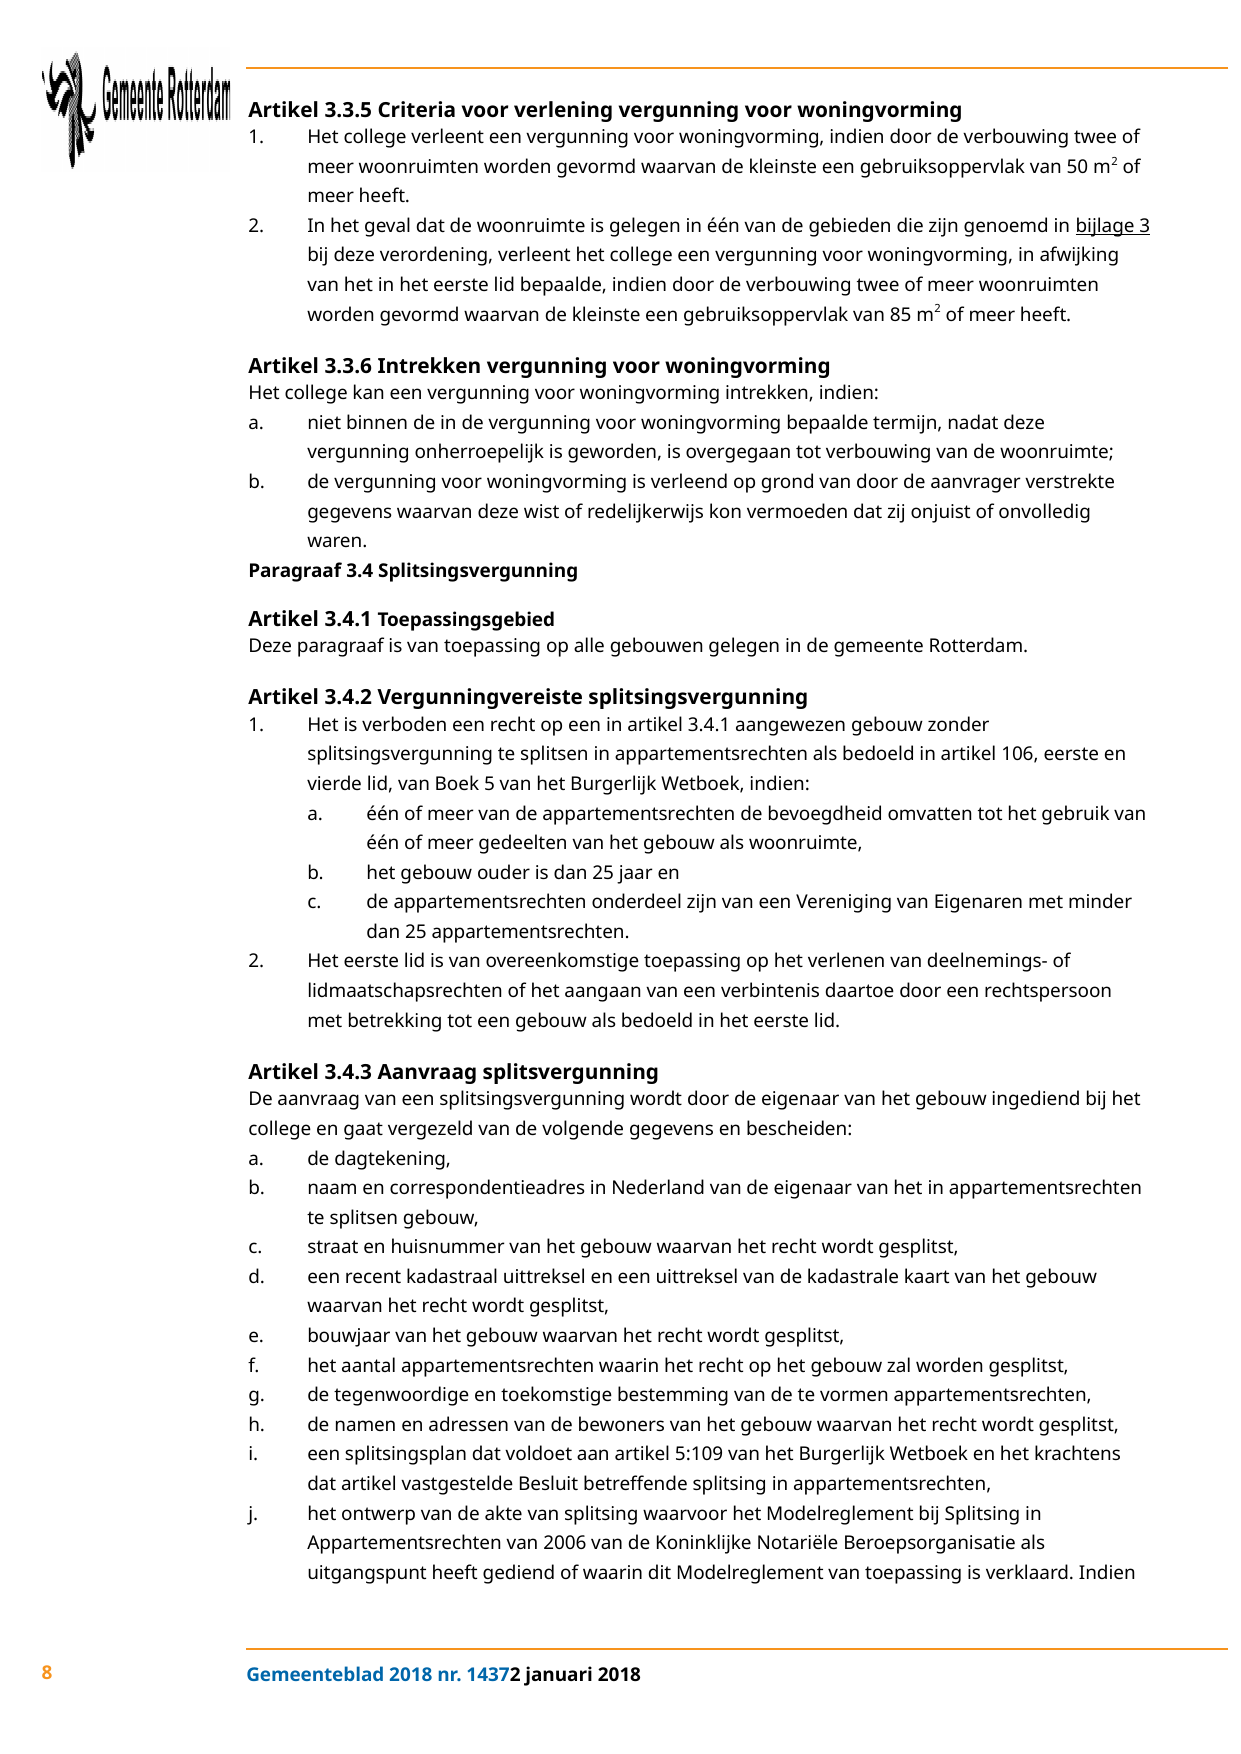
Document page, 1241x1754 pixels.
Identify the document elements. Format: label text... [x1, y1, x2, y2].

list een recent kadastraal uittreksel en een uittreksel van de kadastrale kaart van het gebouw waarvan het recht wordt gesplitst, [248, 1263, 1152, 1318]
picture [41, 47, 231, 172]
text Artikel 3.3.5 Criteria voor verlening vergunning voor woningvorming [248, 95, 1152, 123]
list een splitsingsplan dat voldoet aan artikel 5:109 van het Burgerlijk Wetboek en het krachtens dat artikel vastgestelde Besluit betreffende splitsing in appartementsrechten, [248, 1441, 1152, 1496]
list de vergunning voor woningvorming is verleend op grond van door de aanvrager verstrekte gegevens waarvan deze wist of redelijkerwijs kon vermoeden dat zij onjuist of onvolledig waren. [248, 468, 1152, 553]
list niet binnen de in de vergunning voor woningvorming bepaalde termijn, nadat deze vergunning onherroepelijk is geworden, is overgegaan tot verbouwing van de woonruimte; [248, 409, 1152, 464]
text De aanvraag van een splitsingsvergunning wordt door de eigenaar van het gebouw ingediend bij het college en gaat vergezeld van de volgende gegevens en bescheiden: [248, 1086, 1152, 1141]
list straat en huisnummer van het gebouw waarvan het recht wordt gesplitst, [248, 1233, 1152, 1259]
text Deze paragraaf is van toepassing op alle gebouwen gelegen in de gemeente Rotterdam. [248, 632, 1152, 658]
text Artikel 3.4.1 Toepassingsgebied [248, 604, 1152, 632]
text Artikel 3.4.3 Aanvraag splitsvergunning [248, 1057, 1152, 1086]
text Paragraaf 3.4 Splitsingsvergunning [248, 557, 1152, 583]
list bouwjaar van het gebouw waarvan het recht wordt gesplitst, [248, 1322, 1152, 1348]
list de dagtekening, [248, 1145, 1152, 1171]
text Het college kan een vergunning voor woningvorming intrekken, indien: [248, 379, 1152, 405]
list de tegenwoordige en toekomstige bestemming van de te vormen appartementsrechten, [248, 1381, 1152, 1407]
list de appartementsrechten onderdeel zijn van een Vereniging van Eigenaren met minder dan 25 appartementsrechten. [307, 888, 1152, 944]
list In het geval dat de woonruimte is gelegen in één van de gebieden die zijn genoemd in bijlage 3 bij deze verordening, verleent het college een vergunning voor woningvorming, in afwijking van het in het eerste lid bepaalde, indien door de verbouwing twee of meer woonruimten worden gevormd waarvan de kleinste een gebruiksoppervlak van 85 m2 of meer heeft. [248, 212, 1152, 326]
list één of meer van de appartementsrechten de bevoegdheid omvatten tot het gebruik van één of meer gedeelten van het gebouw als woonruimte, [307, 800, 1152, 855]
list het ontwerp van de akte van splitsing waarvoor het Modelreglement bij Splitsing in Appartementsrechten van 2006 van de Koninklijke Notariële Beroepsorganisatie als uitgangspunt heeft gediend of waarin dit Modelreglement van toepassing is verklaard. Indien [248, 1500, 1152, 1585]
list het aantal appartementsrechten waarin het recht op het gebouw zal worden gesplitst, [248, 1352, 1152, 1378]
list Het is verboden een recht op een in artikel 3.4.1 aangewezen gebouw zonder splitsingsvergunning te splitsen in appartementsrechten als bedoeld in artikel 106, eerste en vierde lid, van Boek 5 van het Burgerlijk Wetboek, indien: [248, 711, 1152, 796]
list de namen en adressen van de bewoners van het gebouw waarvan het recht wordt gesplitst, [248, 1411, 1152, 1437]
text Artikel 3.3.6 Intrekken vergunning voor woningvorming [248, 351, 1152, 379]
list het gebouw ouder is dan 25 jaar en [307, 859, 1152, 884]
list Het eerste lid is van overeenkomstige toepassing op het verlenen van deelnemings- of lidmaatschapsrechten of het aangaan van een verbintenis daartoe door een rechtspersoon met betrekking tot een gebouw als bedoeld in het eerste lid. [248, 948, 1152, 1032]
list naam en correspondentieadres in Nederland van de eigenaar van het in appartementsrechten te splitsen gebouw, [248, 1174, 1152, 1230]
text Artikel 3.4.2 Vergunningvereiste splitsingsvergunning [248, 682, 1152, 711]
list Het college verleent een vergunning voor woningvorming, indien door de verbouwing twee of meer woonruimten worden gevormd waarvan de kleinste een gebruiksoppervlak van 50 m2 of meer heeft. [248, 123, 1152, 208]
